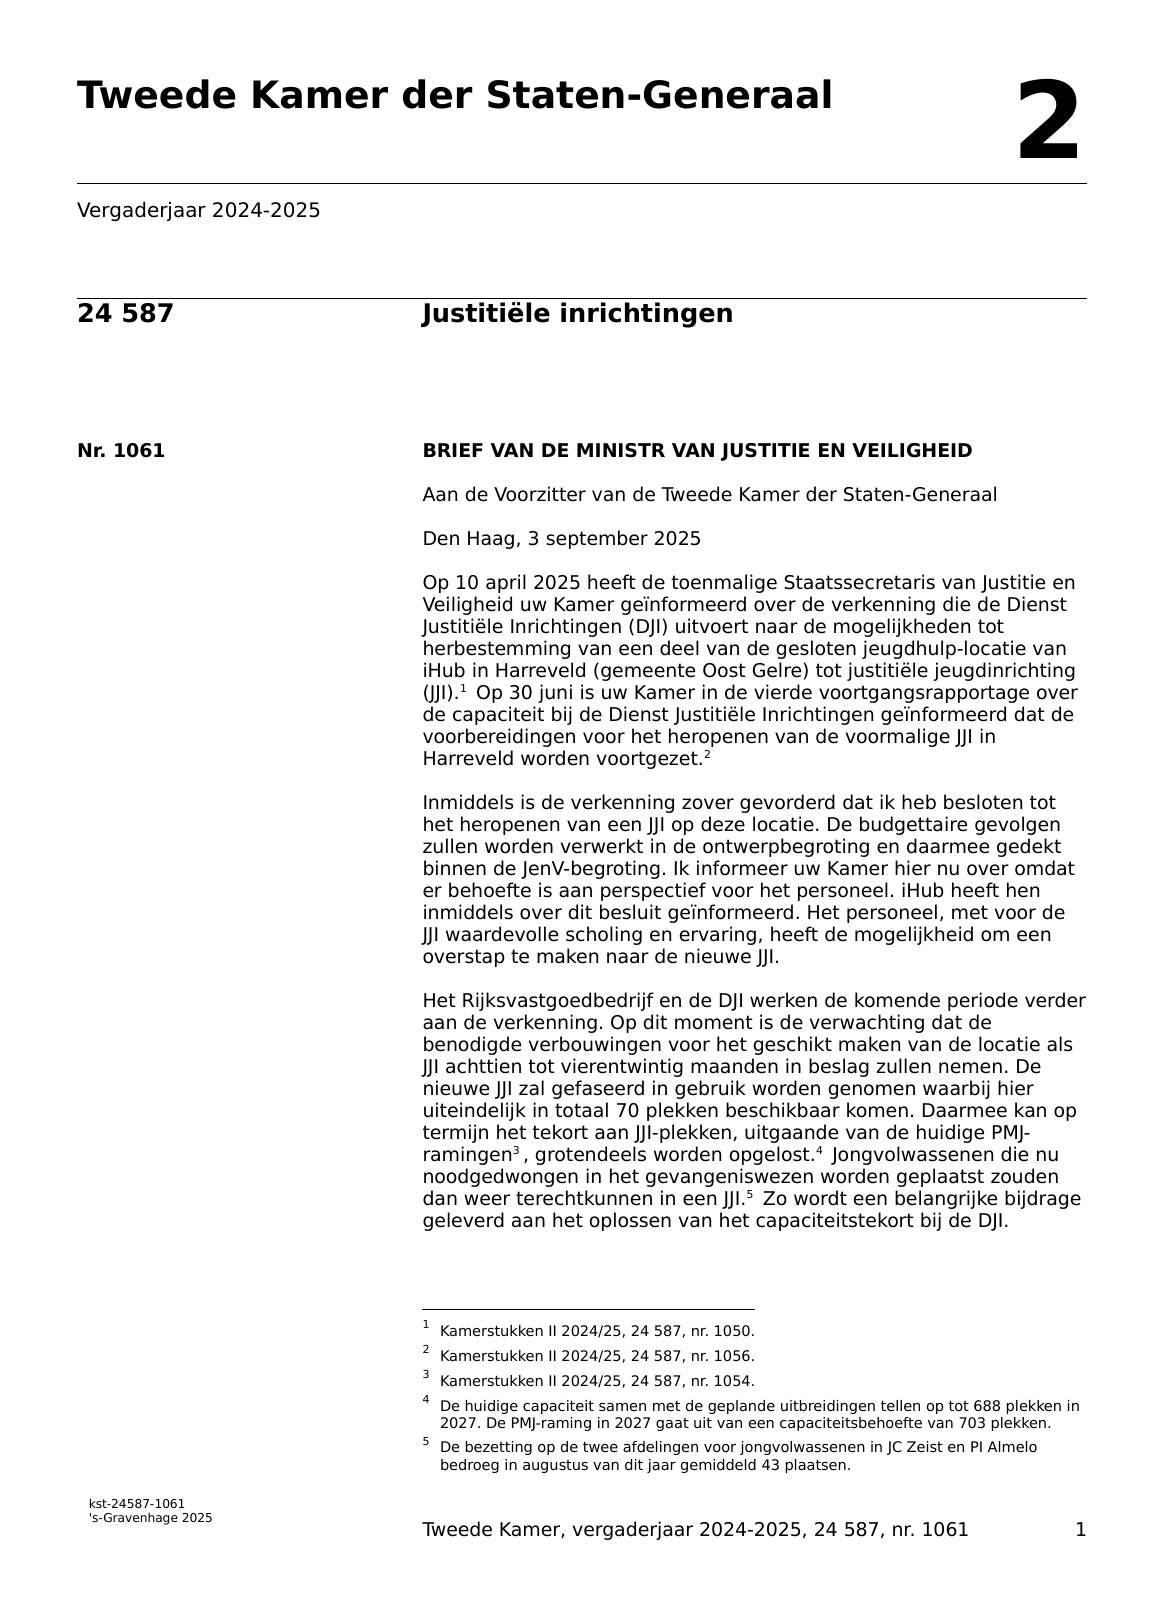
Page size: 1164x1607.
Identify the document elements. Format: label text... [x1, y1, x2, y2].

subtitle 24 587 Justitiële inrichtingen [77, 299, 1087, 329]
text Den Haag, 3 september 2025 [422, 528, 1087, 550]
table_header Tweede Kamer der Staten-Generaal [77, 59, 886, 183]
text Kamerstukken II 2024/25, 24 587, nr. 1054. [422, 1368, 1087, 1391]
text Aan de Voorzitter van de Tweede Kamer der Staten-Generaal [422, 484, 1087, 506]
text 's-Gravenhage 2025 [88, 1511, 323, 1525]
table_cell Vergaderjaar 2024-2025 [77, 184, 1087, 298]
text kst-24587-1061 [88, 1497, 323, 1511]
text De bezetting op de twee afdelingen voor jongvolwassenen in JC Zeist en PI Almelo bedroeg in augustus van dit jaar gemiddeld 43 plaatsen. [422, 1435, 1087, 1474]
table_header 2 [886, 59, 1087, 183]
text Op 10 april 2025 heeft de toenmalige Staatssecretaris van Justitie en Veiligheid uw Kamer geïnformeerd over de verkenning die de Dienst Justitiële Inrichtingen (DJI) uitvoert naar de mogelijkheden tot herbestemming van een deel van de gesloten jeugdhulp-locatie van iHub in Harreveld (gemeente Oost Gelre) tot justitiële jeugdinrichting (JJI). Op 30 juni is uw Kamer in de vierde voortgangsrapportage over de capaciteit bij de Dienst Justitiële Inrichtingen geïnformeerd dat de voorbereidingen voor het heropenen van de voormalige JJI in Harreveld worden voortgezet. [422, 572, 1087, 770]
text Kamerstukken II 2024/25, 24 587, nr. 1050. [422, 1318, 1087, 1341]
text Inmiddels is de verkenning zover gevorderd dat ik heb besloten tot het heropenen van een JJI op deze locatie. De budgettaire gevolgen zullen worden verwerkt in de ontwerpbegroting en daarmee gedekt binnen de JenV-begroting. Ik informeer uw Kamer hier nu over omdat er behoefte is aan perspectief voor het personeel. iHub heeft hen inmiddels over dit besluit geïnformeerd. Het personeel, met voor de JJI waardevolle scholing en ervaring, heeft de mogelijkheid om een overstap te maken naar de nieuwe JJI. [422, 792, 1087, 968]
text Kamerstukken II 2024/25, 24 587, nr. 1056. [422, 1343, 1087, 1366]
text Het Rijksvastgoedbedrijf en de DJI werken de komende periode verder aan de verkenning. Op dit moment is de verwachting dat de benodigde verbouwingen voor het geschikt maken van de locatie als JJI achttien tot vierentwintig maanden in beslag zullen nemen. De nieuwe JJI zal gefaseerd in gebruik worden genomen waarbij hier uiteindelijk in totaal 70 plekken beschikbaar komen. Daarmee kan op termijn het tekort aan JJI-plekken, uitgaande van de huidige PMJ-ramingen, grotendeels worden opgelost. Jongvolwassenen die nu noodgedwongen in het gevangeniswezen worden geplaatst zouden dan weer terechtkunnen in een JJI. Zo wordt een belangrijke bijdrage geleverd aan het oplossen van het capaciteitstekort bij de DJI. [422, 990, 1087, 1232]
text De huidige capaciteit samen met de geplande uitbreidingen tellen op tot 688 plekken in 2027. De PMJ-raming in 2027 gaat uit van een capaciteitsbehoefte van 703 plekken. [422, 1393, 1087, 1432]
subtitle Nr. 1061 BRIEF VAN DE MINISTR VAN JUSTITIE EN VEILIGHEID [77, 440, 1087, 462]
